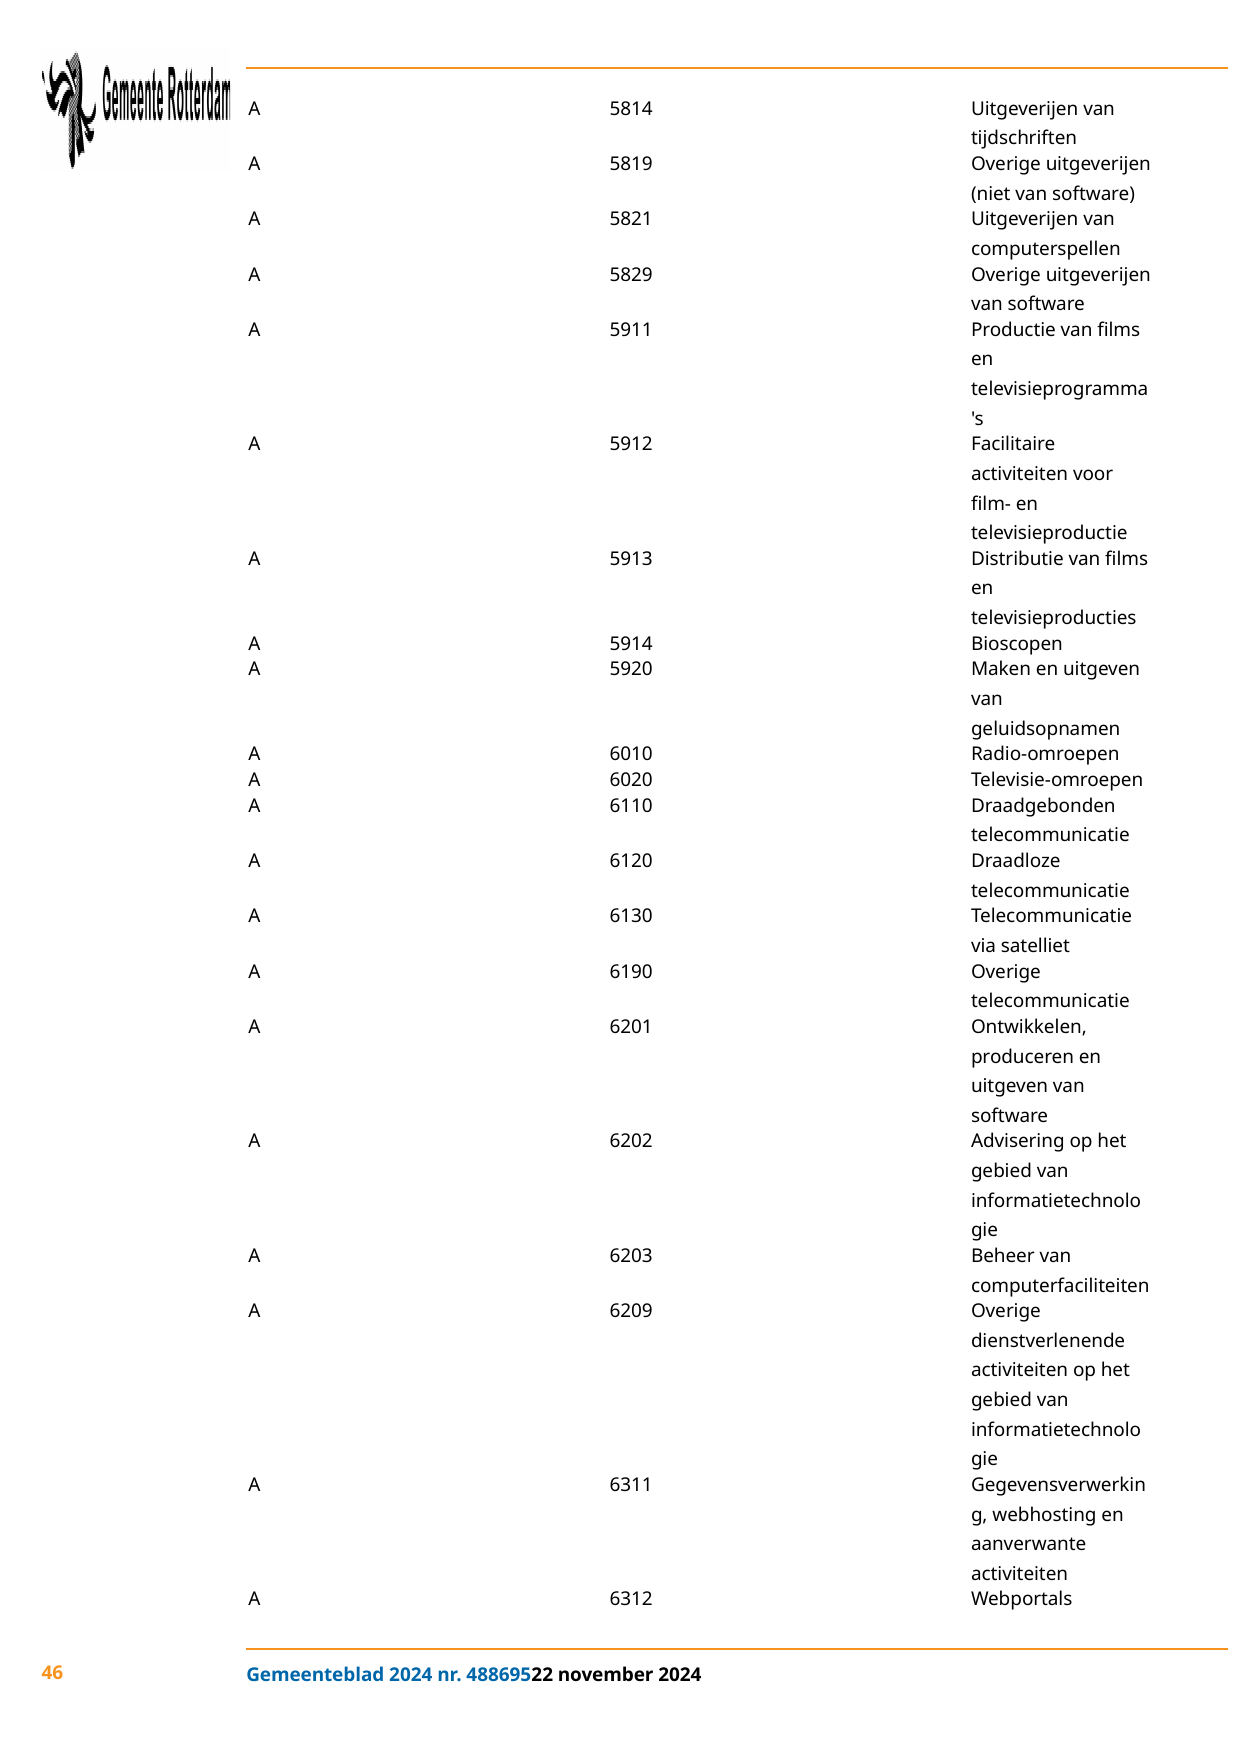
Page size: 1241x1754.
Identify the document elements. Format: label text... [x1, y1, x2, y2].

table_cell Productie van films en televisieprogramma's [971, 316, 1152, 431]
table_cell 6311 [609, 1471, 971, 1586]
table_cell 5819 [609, 150, 971, 205]
table_cell 6201 [609, 1013, 971, 1128]
table_cell A [248, 792, 609, 847]
table_cell A [248, 316, 609, 431]
table_cell Webportals [971, 1586, 1152, 1611]
table_cell 5912 [609, 431, 971, 545]
table_cell Overige uitgeverijen (niet van software) [971, 150, 1152, 205]
table_cell Overige uitgeverijen van software [971, 261, 1152, 316]
table_cell Uitgeverijen van computerspellen [971, 205, 1152, 261]
table_cell A [248, 1013, 609, 1128]
table_cell A [248, 903, 609, 958]
table_cell Radio-omroepen [971, 741, 1152, 766]
table_cell 6010 [609, 741, 971, 766]
table_cell A [248, 958, 609, 1013]
table_cell Bioscopen [971, 630, 1152, 656]
table_cell Draadloze telecommunicatie [971, 847, 1152, 903]
table_cell 5920 [609, 656, 971, 741]
picture [41, 47, 231, 172]
table_cell A [248, 1242, 609, 1297]
table_cell Advisering op het gebied van informatietechnologie [971, 1128, 1152, 1242]
table_cell A [248, 630, 609, 656]
table_cell Gegevensverwerking, webhosting en aanverwante activiteiten [971, 1471, 1152, 1586]
table_cell Facilitaire activiteiten voor film- en televisieproductie [971, 431, 1152, 545]
table_cell A [248, 261, 609, 316]
table_cell 5821 [609, 205, 971, 261]
table_cell 5829 [609, 261, 971, 316]
table_cell 6120 [609, 847, 971, 903]
table_cell Telecommunicatie via satelliet [971, 903, 1152, 958]
table_cell A [248, 150, 609, 205]
table_cell A [248, 1298, 609, 1471]
table_cell 5911 [609, 316, 971, 431]
table_cell A [248, 656, 609, 741]
table_cell A [248, 766, 609, 792]
table_cell 6190 [609, 958, 971, 1013]
table_cell 6209 [609, 1298, 971, 1471]
table_cell Ontwikkelen, produceren en uitgeven van software [971, 1013, 1152, 1128]
table_cell 6203 [609, 1242, 971, 1297]
table_cell Draadgebonden telecommunicatie [971, 792, 1152, 847]
table_cell Televisie-omroepen [971, 766, 1152, 792]
table_cell A [248, 205, 609, 261]
table_cell A [248, 1471, 609, 1586]
table_cell 5914 [609, 630, 971, 656]
table_cell Beheer van computerfaciliteiten [971, 1242, 1152, 1297]
table_cell 6130 [609, 903, 971, 958]
table_cell A [248, 95, 609, 150]
table_cell 6202 [609, 1128, 971, 1242]
table_cell A [248, 741, 609, 766]
table_cell Distributie van films en televisieproducties [971, 545, 1152, 630]
table_cell 5814 [609, 95, 971, 150]
table_cell 5913 [609, 545, 971, 630]
table_cell 6020 [609, 766, 971, 792]
table_cell 6110 [609, 792, 971, 847]
table_cell A [248, 431, 609, 545]
table_cell A [248, 847, 609, 903]
table_cell Overige dienstverlenende activiteiten op het gebied van informatietechnologie [971, 1298, 1152, 1471]
table_cell Uitgeverijen van tijdschriften [971, 95, 1152, 150]
table_cell A [248, 1128, 609, 1242]
table_cell A [248, 1586, 609, 1611]
table_cell A [248, 545, 609, 630]
table_cell 6312 [609, 1586, 971, 1611]
table_cell Overige telecommunicatie [971, 958, 1152, 1013]
table_cell Maken en uitgeven van geluidsopnamen [971, 656, 1152, 741]
